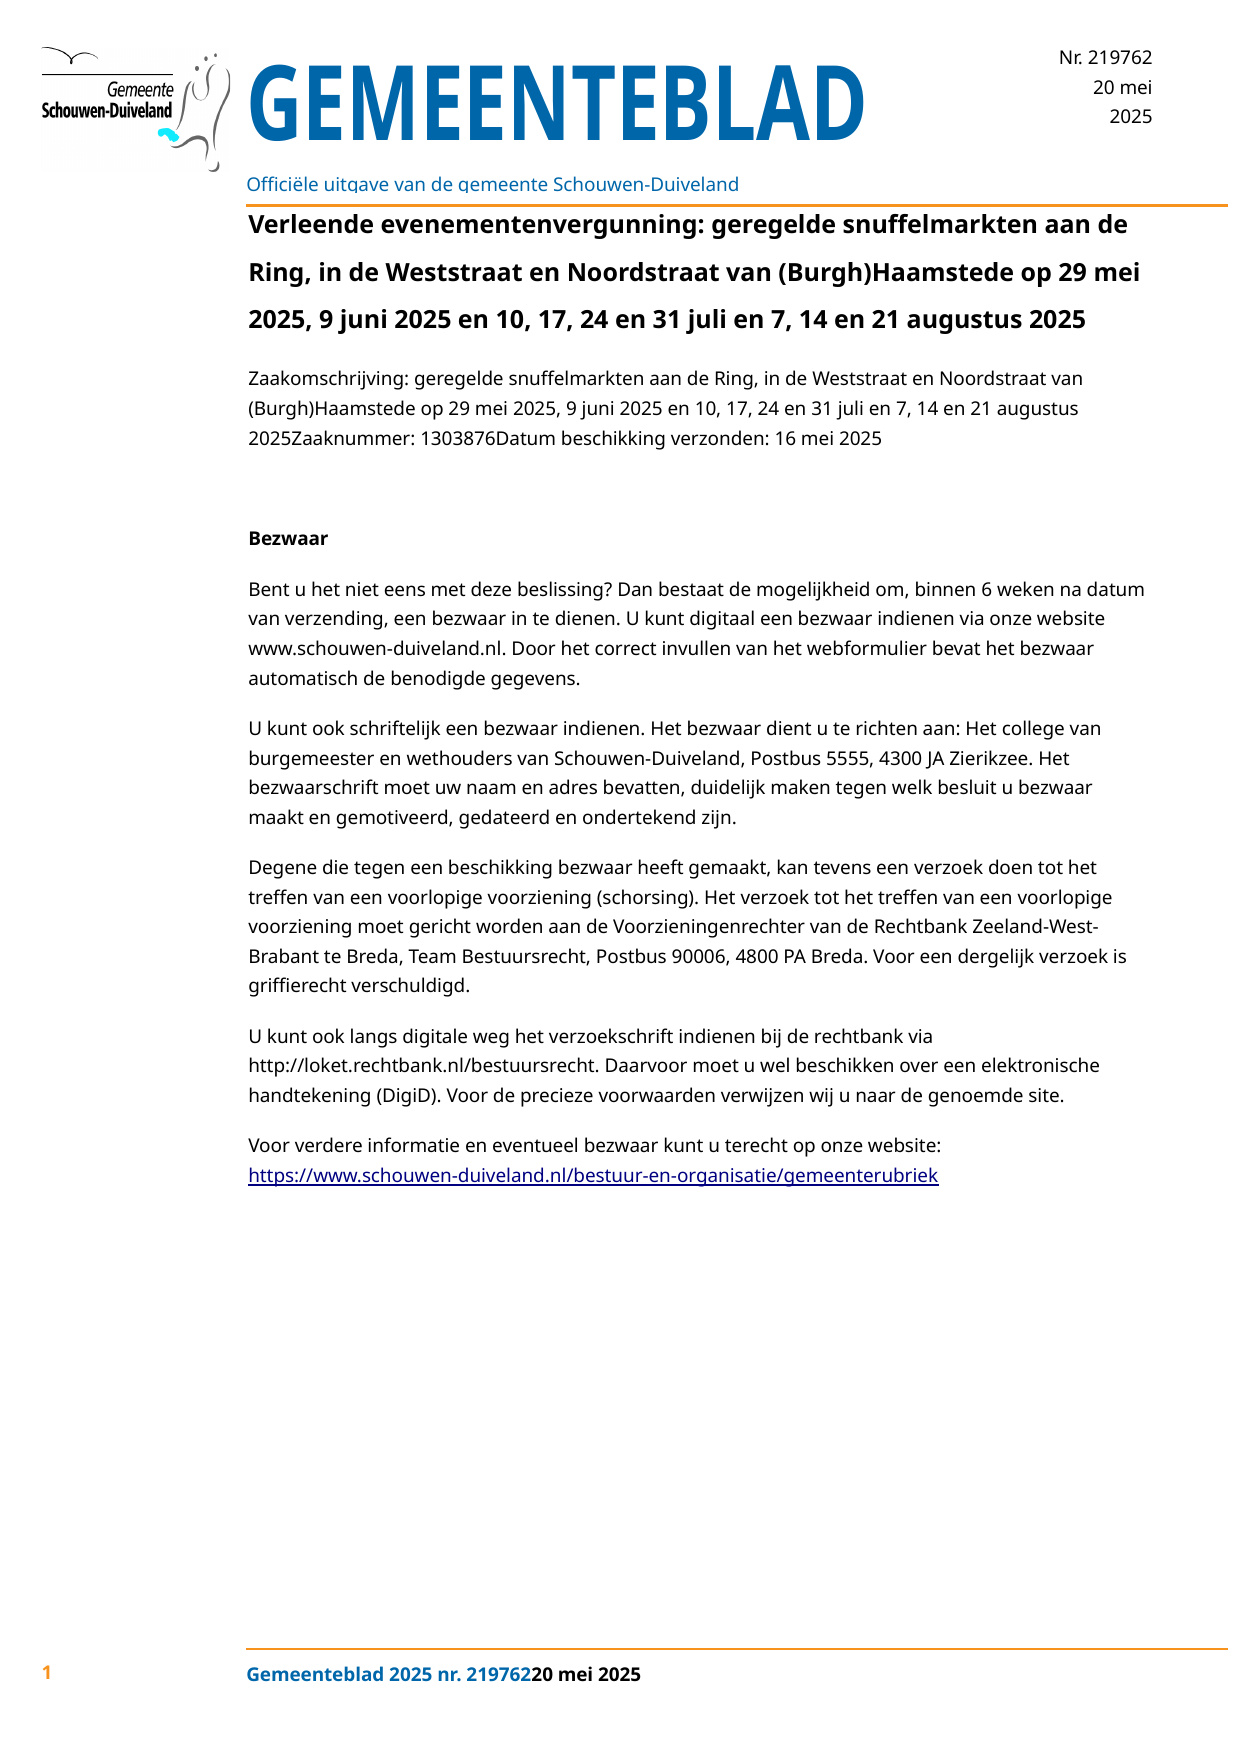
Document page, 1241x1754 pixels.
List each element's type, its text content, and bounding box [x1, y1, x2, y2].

picture [41, 47, 231, 172]
text Bezwaar [248, 526, 1152, 551]
text Zaakomschrijving: geregelde snuffelmarkten aan de Ring, in de Weststraat en Noordstraat van (Burgh)Haamstede op 29 mei 2025, 9 juni 2025 en 10, 17, 24 en 31 juli en 7, 14 en 21 augustus 2025Zaaknummer: 1303876Datum beschikking verzonden: 16 mei 2025 [248, 366, 1152, 450]
text Verleende evenementenvergunning: geregelde snuffelmarkten aan de Ring, in de Weststraat en Noordstraat van (Burgh)Haamstede op 29 mei 2025, 9 juni 2025 en 10, 17, 24 en 31 juli en 7, 14 en 21 augustus 2025 [248, 207, 1152, 336]
text U kunt ook langs digitale weg het verzoekschrift indienen bij de rechtbank via http://loket.rechtbank.nl/bestuursrecht. Daarvoor moet u wel beschikken over een elektronische handtekening (DigiD). Voor de precieze voorwaarden verwijzen wij u naar de genoemde site. [248, 1023, 1152, 1108]
text Degene die tegen een beschikking bezwaar heeft gemaakt, kan tevens een verzoek doen tot het treffen van een voorlopige voorziening (schorsing). Het verzoek tot het treffen van een voorlopige voorziening moet gericht worden aan de Voorzieningenrechter van de Rechtbank Zeeland-West-Brabant te Breda, Team Bestuursrecht, Postbus 90006, 4800 PA Breda. Voor een dergelijk verzoek is griffierecht verschuldigd. [248, 854, 1152, 998]
text Voor verdere informatie en eventueel bezwaar kunt u terecht op onze website: https://www.schouwen-duiveland.nl/bestuur-en-organisatie/gemeenterubriek [248, 1133, 1152, 1188]
text U kunt ook schriftelijk een bezwaar indienen. Het bezwaar dient u te richten aan: Het college van burgemeester en wethouders van Schouwen-Duiveland, Postbus 5555, 4300 JA Zierikzee. Het bezwaarschrift moet uw naam en adres bevatten, duidelijk maken tegen welk besluit u bezwaar maakt en gemotiveerd, gedateerd en ondertekend zijn. [248, 715, 1152, 829]
text Bent u het niet eens met deze beslissing? Dan bestaat de mogelijkheid om, binnen 6 weken na datum van verzending, een bezwaar in te dienen. U kunt digitaal een bezwaar indienen via onze website www.schouwen-duiveland.nl. Door het correct invullen van het webformulier bevat het bezwaar automatisch de benodigde gegevens. [248, 576, 1152, 690]
